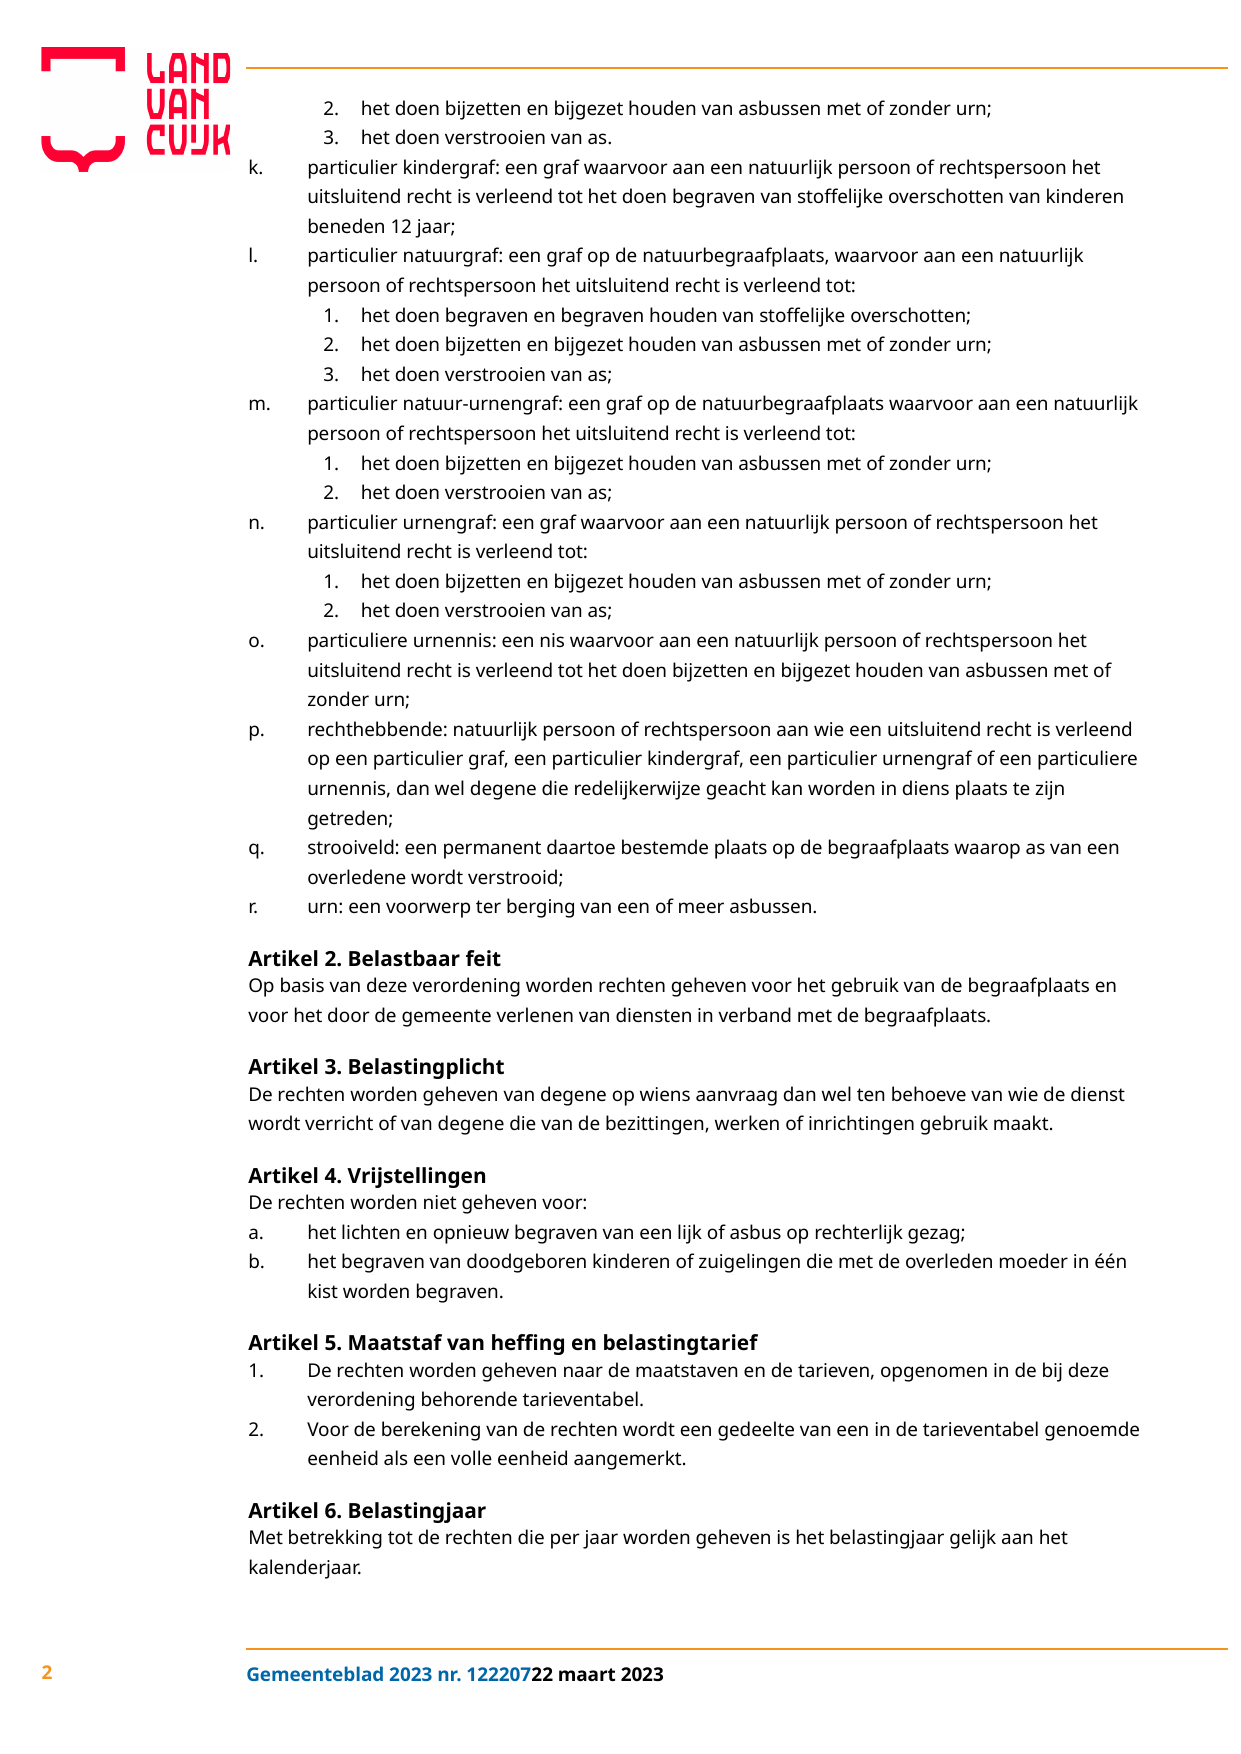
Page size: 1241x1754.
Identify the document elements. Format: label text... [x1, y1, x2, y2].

list particuliere urnennis: een nis waarvoor aan een natuurlijk persoon of rechtspersoon het uitsluitend recht is verleend tot het doen bijzetten en bijgezet houden van asbussen met of zonder urn; [248, 627, 1152, 712]
list het doen bijzetten en bijgezet houden van asbussen met of zonder urn; [323, 450, 1152, 476]
text De rechten worden geheven van degene op wiens aanvraag dan wel ten behoeve van wie de dienst wordt verricht of van degene die van de bezittingen, werken of inrichtingen gebruik maakt. [248, 1081, 1152, 1136]
list het lichten en opnieuw begraven van een lijk of asbus op rechterlijk gezag; [248, 1219, 1152, 1244]
list het doen begraven en begraven houden van stoffelijke overschotten; [323, 302, 1152, 328]
text Artikel 2. Belastbaar feit [248, 944, 1152, 972]
text Met betrekking tot de rechten die per jaar worden geheven is het belastingjaar gelijk aan het kalenderjaar. [248, 1524, 1152, 1580]
text Op basis van deze verordening worden rechten geheven voor het gebruik van de begraafplaats en voor het door de gemeente verlenen van diensten in verband met de begraafplaats. [248, 972, 1152, 1028]
list particulier urnengraf: een graf waarvoor aan een natuurlijk persoon of rechtspersoon het uitsluitend recht is verleend tot: [248, 509, 1152, 564]
text Artikel 5. Maatstaf van heffing en belastingtarief [248, 1328, 1152, 1357]
text Artikel 6. Belastingjaar [248, 1496, 1152, 1524]
list urn: een voorwerp ter berging van een of meer asbussen. [248, 893, 1152, 919]
list het doen bijzetten en bijgezet houden van asbussen met of zonder urn; [323, 568, 1152, 594]
text Artikel 3. Belastingplicht [248, 1052, 1152, 1081]
list strooiveld: een permanent daartoe bestemde plaats op de begraafplaats waarop as van een overledene wordt verstrooid; [248, 834, 1152, 890]
list het doen verstrooien van as. [323, 124, 1152, 150]
list het doen verstrooien van as; [323, 598, 1152, 623]
list De rechten worden geheven naar de maatstaven en de tarieven, opgenomen in de bij deze verordening behorende tarieventabel. [248, 1357, 1152, 1412]
list particulier natuurgraf: een graf op de natuurbegraafplaats, waarvoor aan een natuurlijk persoon of rechtspersoon het uitsluitend recht is verleend tot: [248, 243, 1152, 298]
list het doen verstrooien van as; [323, 479, 1152, 505]
list Voor de berekening van de rechten wordt een gedeelte van een in de tarieventabel genoemde eenheid als een volle eenheid aangemerkt. [248, 1416, 1152, 1471]
list het begraven van doodgeboren kinderen of zuigelingen die met de overleden moeder in één kist worden begraven. [248, 1248, 1152, 1304]
list het doen bijzetten en bijgezet houden van asbussen met of zonder urn; [323, 331, 1152, 357]
list het doen bijzetten en bijgezet houden van asbussen met of zonder urn; [323, 95, 1152, 121]
text De rechten worden niet geheven voor: [248, 1189, 1152, 1215]
list rechthebbende: natuurlijk persoon of rechtspersoon aan wie een uitsluitend recht is verleend op een particulier graf, een particulier kindergraf, een particulier urnengraf of een particuliere urnennis, dan wel degene die redelijkerwijze geacht kan worden in diens plaats te zijn getreden; [248, 716, 1152, 831]
list particulier kindergraf: een graf waarvoor aan een natuurlijk persoon of rechtspersoon het uitsluitend recht is verleend tot het doen begraven van stoffelijke overschotten van kinderen beneden 12 jaar; [248, 154, 1152, 239]
list particulier natuur-urnengraf: een graf op de natuurbegraafplaats waarvoor aan een natuurlijk persoon of rechtspersoon het uitsluitend recht is verleend tot: [248, 391, 1152, 446]
text Artikel 4. Vrijstellingen [248, 1161, 1152, 1189]
picture [41, 47, 231, 172]
list het doen verstrooien van as; [323, 361, 1152, 387]
